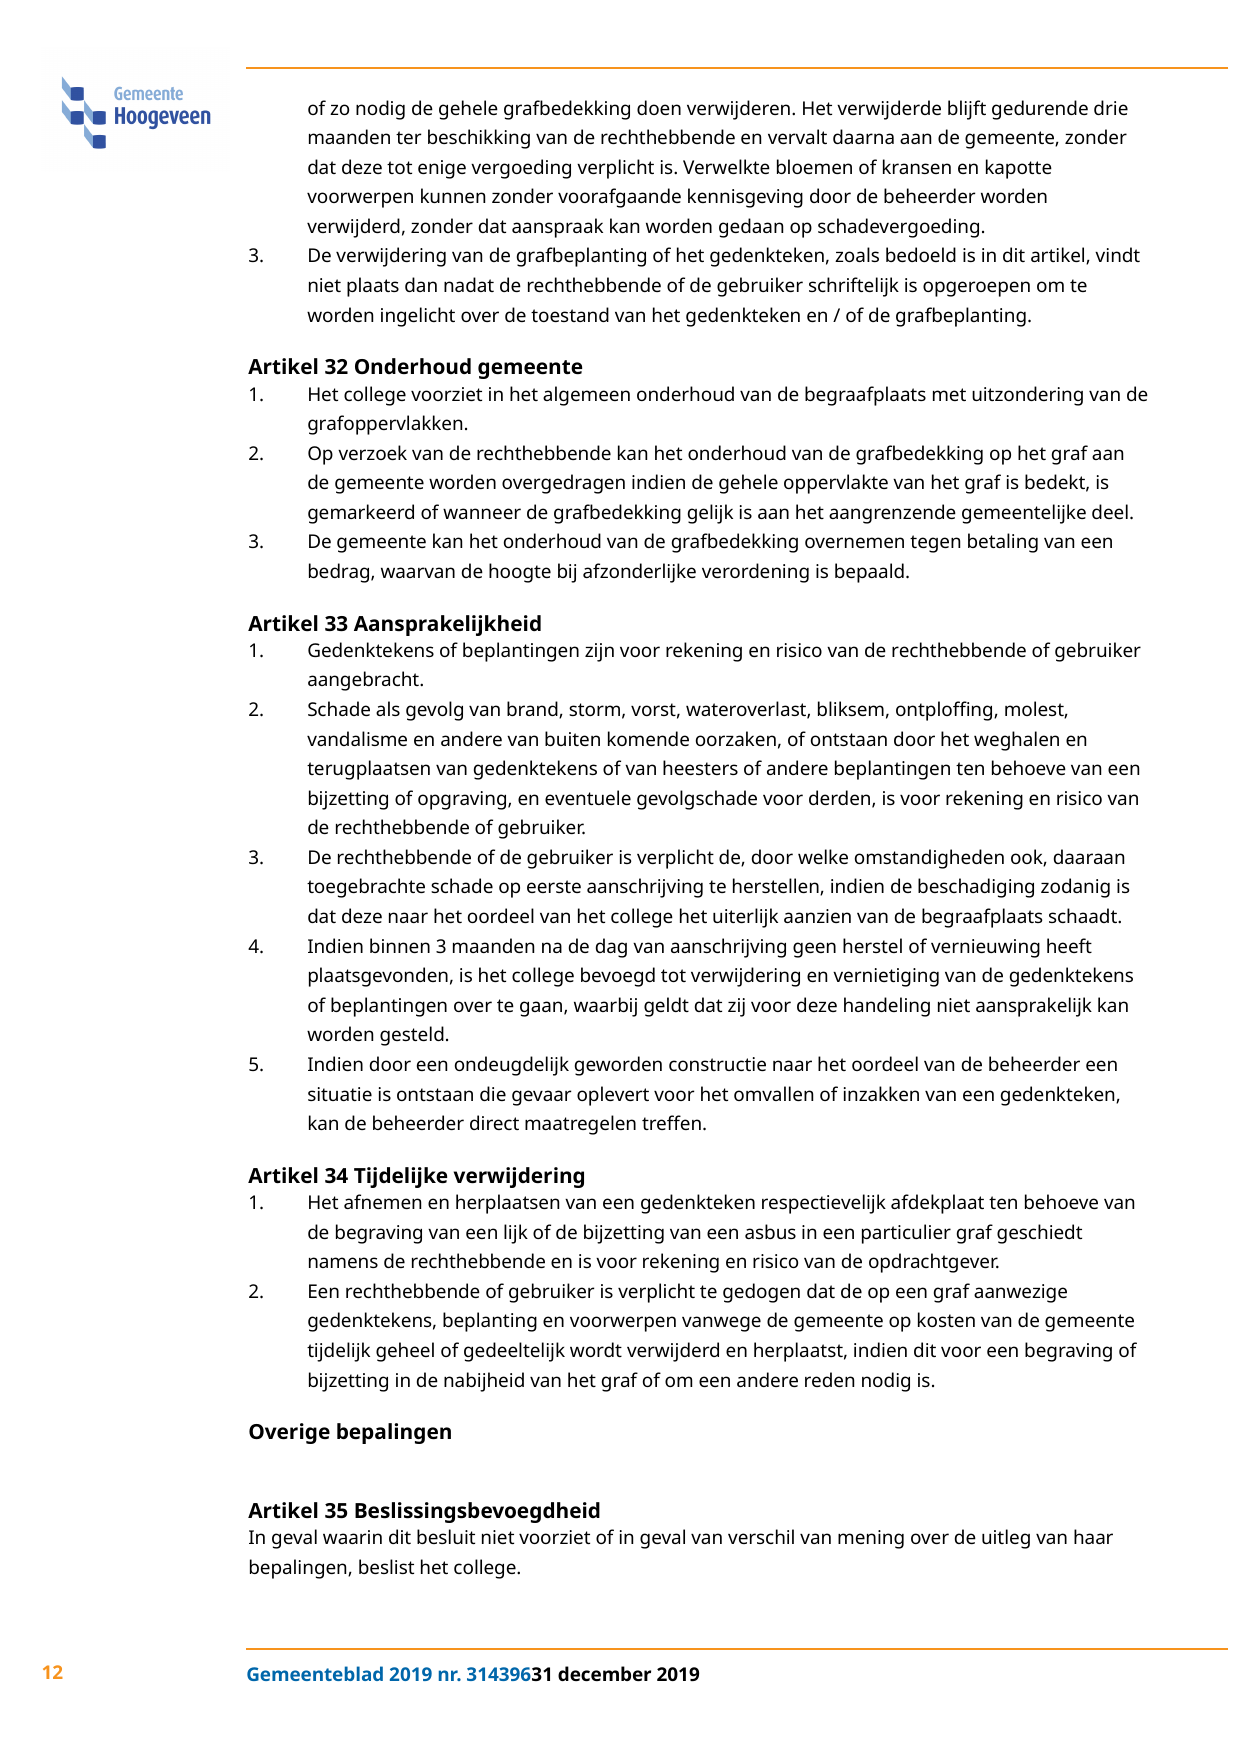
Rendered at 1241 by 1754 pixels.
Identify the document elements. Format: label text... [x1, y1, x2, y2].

picture [41, 47, 231, 172]
list Het college voorziet in het algemeen onderhoud van de begraafplaats met uitzondering van de grafoppervlakken. [248, 381, 1152, 436]
list Schade als gevolg van brand, storm, vorst, wateroverlast, bliksem, ontploffing, molest, vandalisme en andere van buiten komende oorzaken, of ontstaan door het weghalen en terugplaatsen van gedenktekens of van heesters of andere beplantingen ten behoeve van een bijzetting of opgraving, en eventuele gevolgschade voor derden, is voor rekening en risico van de rechthebbende of gebruiker. [248, 696, 1152, 840]
list of zo nodig de gehele grafbedekking doen verwijderen. Het verwijderde blijft gedurende drie maanden ter beschikking van de rechthebbende en vervalt daarna aan de gemeente, zonder dat deze tot enige vergoeding verplicht is. Verwelkte bloemen of kransen en kapotte voorwerpen kunnen zonder voorafgaande kennisgeving door de beheerder worden verwijderd, zonder dat aanspraak kan worden gedaan op schadevergoeding. [248, 95, 1152, 239]
list Indien binnen 3 maanden na de dag van aanschrijving geen herstel of vernieuwing heeft plaatsgevonden, is het college bevoegd tot verwijdering en vernietiging van de gedenktekens of beplantingen over te gaan, waarbij geldt dat zij voor deze handeling niet aansprakelijk kan worden gesteld. [248, 933, 1152, 1047]
list De rechthebbende of de gebruiker is verplicht de, door welke omstandigheden ook, daaraan toegebrachte schade op eerste aanschrijving te herstellen, indien de beschadiging zodanig is dat deze naar het oordeel van het college het uiterlijk aanzien van de begraafplaats schaadt. [248, 844, 1152, 929]
list Gedenktekens of beplantingen zijn voor rekening en risico van de rechthebbende of gebruiker aangebracht. [248, 637, 1152, 692]
text Artikel 34 Tijdelijke verwijdering [248, 1161, 1152, 1189]
text Overige bepalingen [248, 1417, 1152, 1446]
text In geval waarin dit besluit niet voorziet of in geval van verschil van mening over de uitleg van haar bepalingen, beslist het college. [248, 1524, 1152, 1580]
text Artikel 33 Aansprakelijkheid [248, 609, 1152, 637]
list Een rechthebbende of gebruiker is verplicht te gedogen dat de op een graf aanwezige gedenktekens, beplanting en voorwerpen vanwege de gemeente op kosten van de gemeente tijdelijk geheel of gedeeltelijk wordt verwijderd en herplaatst, indien dit voor een begraving of bijzetting in de nabijheid van het graf of om een andere reden nodig is. [248, 1278, 1152, 1392]
text Artikel 35 Beslissingsbevoegdheid [248, 1496, 1152, 1524]
list Indien door een ondeugdelijk geworden constructie naar het oordeel van de beheerder een situatie is ontstaan die gevaar oplevert voor het omvallen of inzakken van een gedenkteken, kan de beheerder direct maatregelen treffen. [248, 1051, 1152, 1136]
list De verwijdering van de grafbeplanting of het gedenkteken, zoals bedoeld is in dit artikel, vindt niet plaats dan nadat de rechthebbende of de gebruiker schriftelijk is opgeroepen om te worden ingelicht over de toestand van het gedenkteken en / of de grafbeplanting. [248, 243, 1152, 328]
list De gemeente kan het onderhoud van de grafbedekking overnemen tegen betaling van een bedrag, waarvan de hoogte bij afzonderlijke verordening is bepaald. [248, 529, 1152, 584]
text Artikel 32 Onderhoud gemeente [248, 352, 1152, 381]
list Het afnemen en herplaatsen van een gedenkteken respectievelijk afdekplaat ten behoeve van de begraving van een lijk of de bijzetting van een asbus in een particulier graf geschiedt namens de rechthebbende en is voor rekening en risico van de opdrachtgever. [248, 1189, 1152, 1274]
list Op verzoek van de rechthebbende kan het onderhoud van de grafbedekking op het graf aan de gemeente worden overgedragen indien de gehele oppervlakte van het graf is bedekt, is gemarkeerd of wanneer de grafbedekking gelijk is aan het aangrenzende gemeentelijke deel. [248, 440, 1152, 525]
